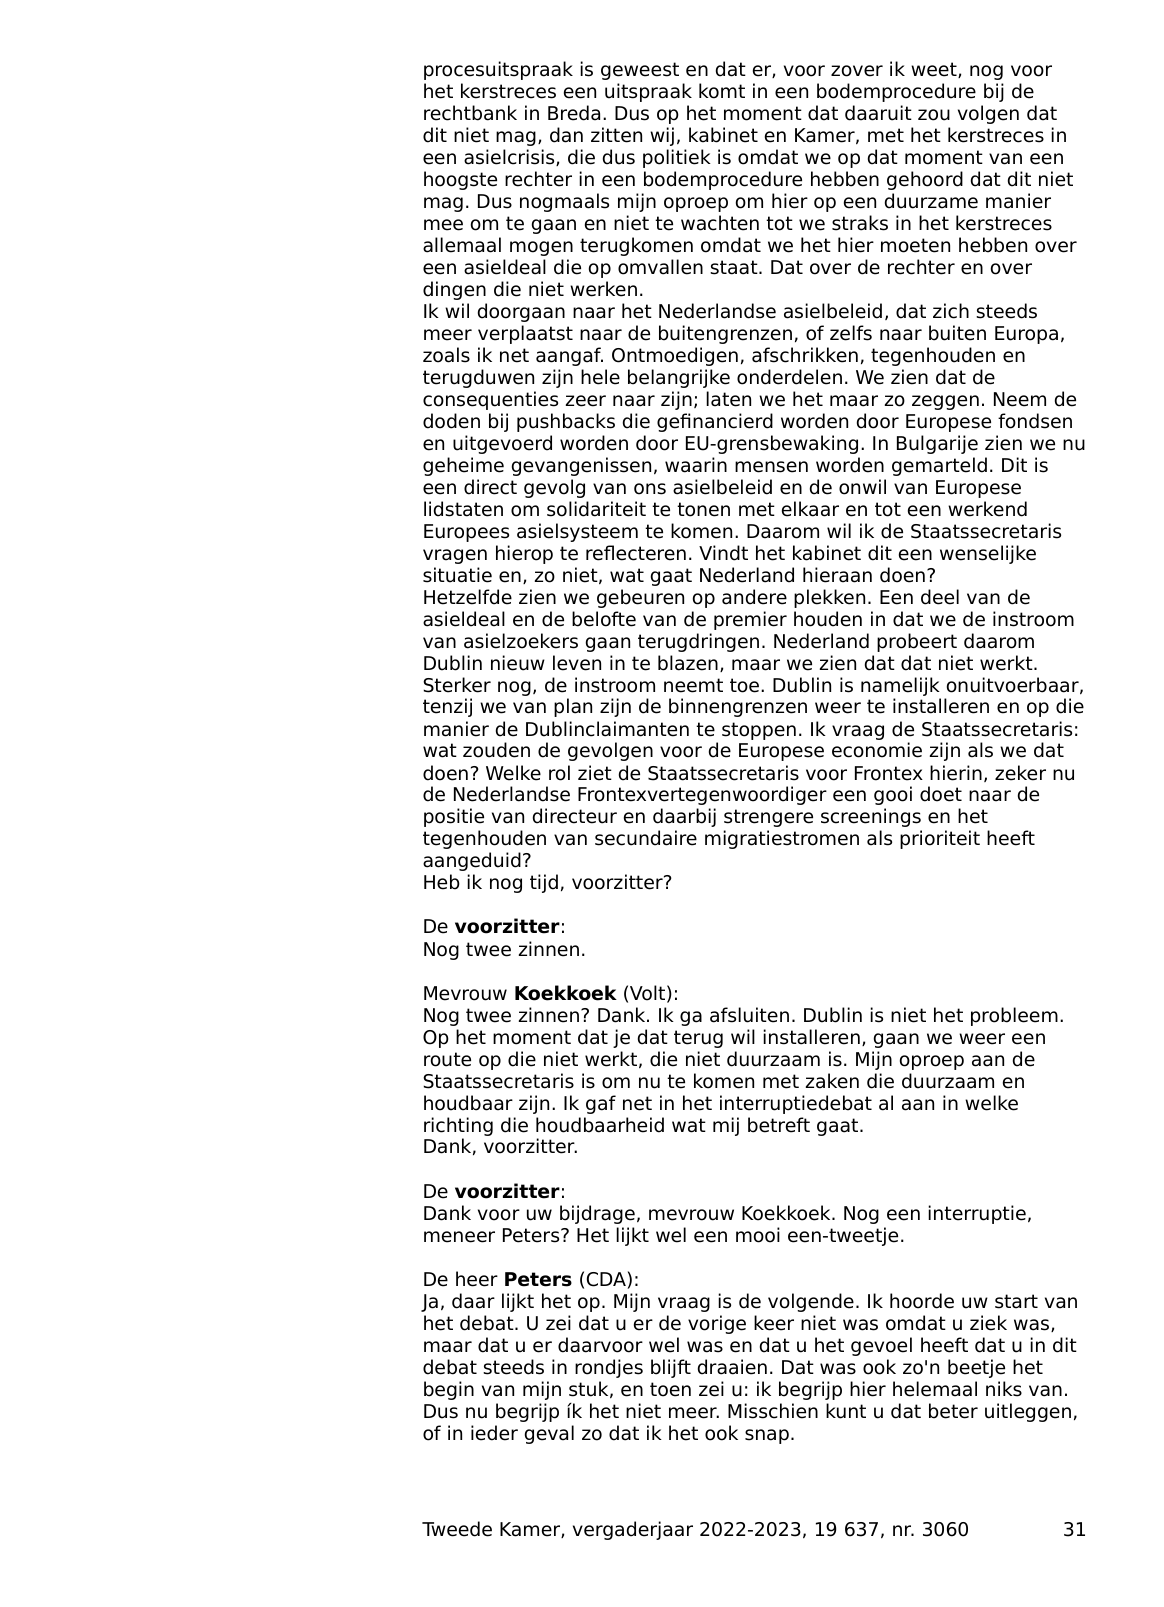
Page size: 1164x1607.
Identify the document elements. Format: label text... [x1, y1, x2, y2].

text De heer Peters (CDA): [422, 1269, 1087, 1291]
text Dank, voorzitter. [422, 1136, 1087, 1158]
text Dank voor uw bijdrage, mevrouw Koekkoek. Nog een interruptie, meneer Peters? Het lijkt wel een mooi een-tweetje. [422, 1203, 1087, 1247]
text De voorzitter: [422, 916, 1087, 938]
text Heb ik nog tijd, voorzitter? [422, 872, 1087, 894]
text Nog twee zinnen? Dank. Ik ga afsluiten. Dublin is niet het probleem. Op het moment dat je dat terug wil installeren, gaan we weer een route op die niet werkt, die niet duurzaam is. Mijn oproep aan de Staatssecretaris is om nu te komen met zaken die duurzaam en houdbaar zijn. Ik gaf net in het interruptiedebat al aan in welke richting die houdbaarheid wat mij betreft gaat. [422, 1004, 1087, 1136]
text Ik wil doorgaan naar het Nederlandse asielbeleid, dat zich steeds meer verplaatst naar de buitengrenzen, of zelfs naar buiten Europa, zoals ik net aangaf. Ontmoedigen, afschrikken, tegenhouden en terugduwen zijn hele belangrijke onderdelen. We zien dat de consequenties zeer naar zijn; laten we het maar zo zeggen. Neem de doden bij pushbacks die gefinancierd worden door Europese fondsen en uitgevoerd worden door EU-grensbewaking. In Bulgarije zien we nu geheime gevangenissen, waarin mensen worden gemarteld. Dit is een direct gevolg van ons asielbeleid en de onwil van Europese lidstaten om solidariteit te tonen met elkaar en tot een werkend Europees asielsysteem te komen. Daarom wil ik de Staatssecretaris vragen hierop te reflecteren. Vindt het kabinet dit een wenselijke situatie en, zo niet, wat gaat Nederland hieraan doen? [422, 301, 1087, 587]
text Mevrouw Koekkoek (Volt): [422, 983, 1087, 1004]
text Ja, daar lijkt het op. Mijn vraag is de volgende. Ik hoorde uw start van het debat. U zei dat u er de vorige keer niet was omdat u ziek was, maar dat u er daarvoor wel was en dat u het gevoel heeft dat u in dit debat steeds in rondjes blijft draaien. Dat was ook zo'n beetje het begin van mijn stuk, en toen zei u: ik begrijp hier helemaal niks van. Dus nu begrijp ík het niet meer. Misschien kunt u dat beter uitleggen, of in ieder geval zo dat ik het ook snap. [422, 1291, 1087, 1444]
text Hetzelfde zien we gebeuren op andere plekken. Een deel van de asieldeal en de belofte van de premier houden in dat we de instroom van asielzoekers gaan terugdringen. Nederland probeert daarom Dublin nieuw leven in te blazen, maar we zien dat dat niet werkt. Sterker nog, de instroom neemt toe. Dublin is namelijk onuitvoerbaar, tenzij we van plan zijn de binnengrenzen weer te installeren en op die manier de Dublinclaimanten te stoppen. Ik vraag de Staatssecretaris: wat zouden de gevolgen voor de Europese economie zijn als we dat doen? Welke rol ziet de Staatssecretaris voor Frontex hierin, zeker nu de Nederlandse Frontexvertegenwoordiger een gooi doet naar de positie van directeur en daarbij strengere screenings en het tegenhouden van secundaire migratiestromen als prioriteit heeft aangeduid? [422, 587, 1087, 872]
text Nog twee zinnen. [422, 938, 1087, 960]
text procesuitspraak is geweest en dat er, voor zover ik weet, nog voor het kerstreces een uitspraak komt in een bodemprocedure bij de rechtbank in Breda. Dus op het moment dat daaruit zou volgen dat dit niet mag, dan zitten wij, kabinet en Kamer, met het kerstreces in een asielcrisis, die dus politiek is omdat we op dat moment van een hoogste rechter in een bodemprocedure hebben gehoord dat dit niet mag. Dus nogmaals mijn oproep om hier op een duurzame manier mee om te gaan en niet te wachten tot we straks in het kerstreces allemaal mogen terugkomen omdat we het hier moeten hebben over een asieldeal die op omvallen staat. Dat over de rechter en over dingen die niet werken. [422, 59, 1087, 301]
text De voorzitter: [422, 1181, 1087, 1203]
